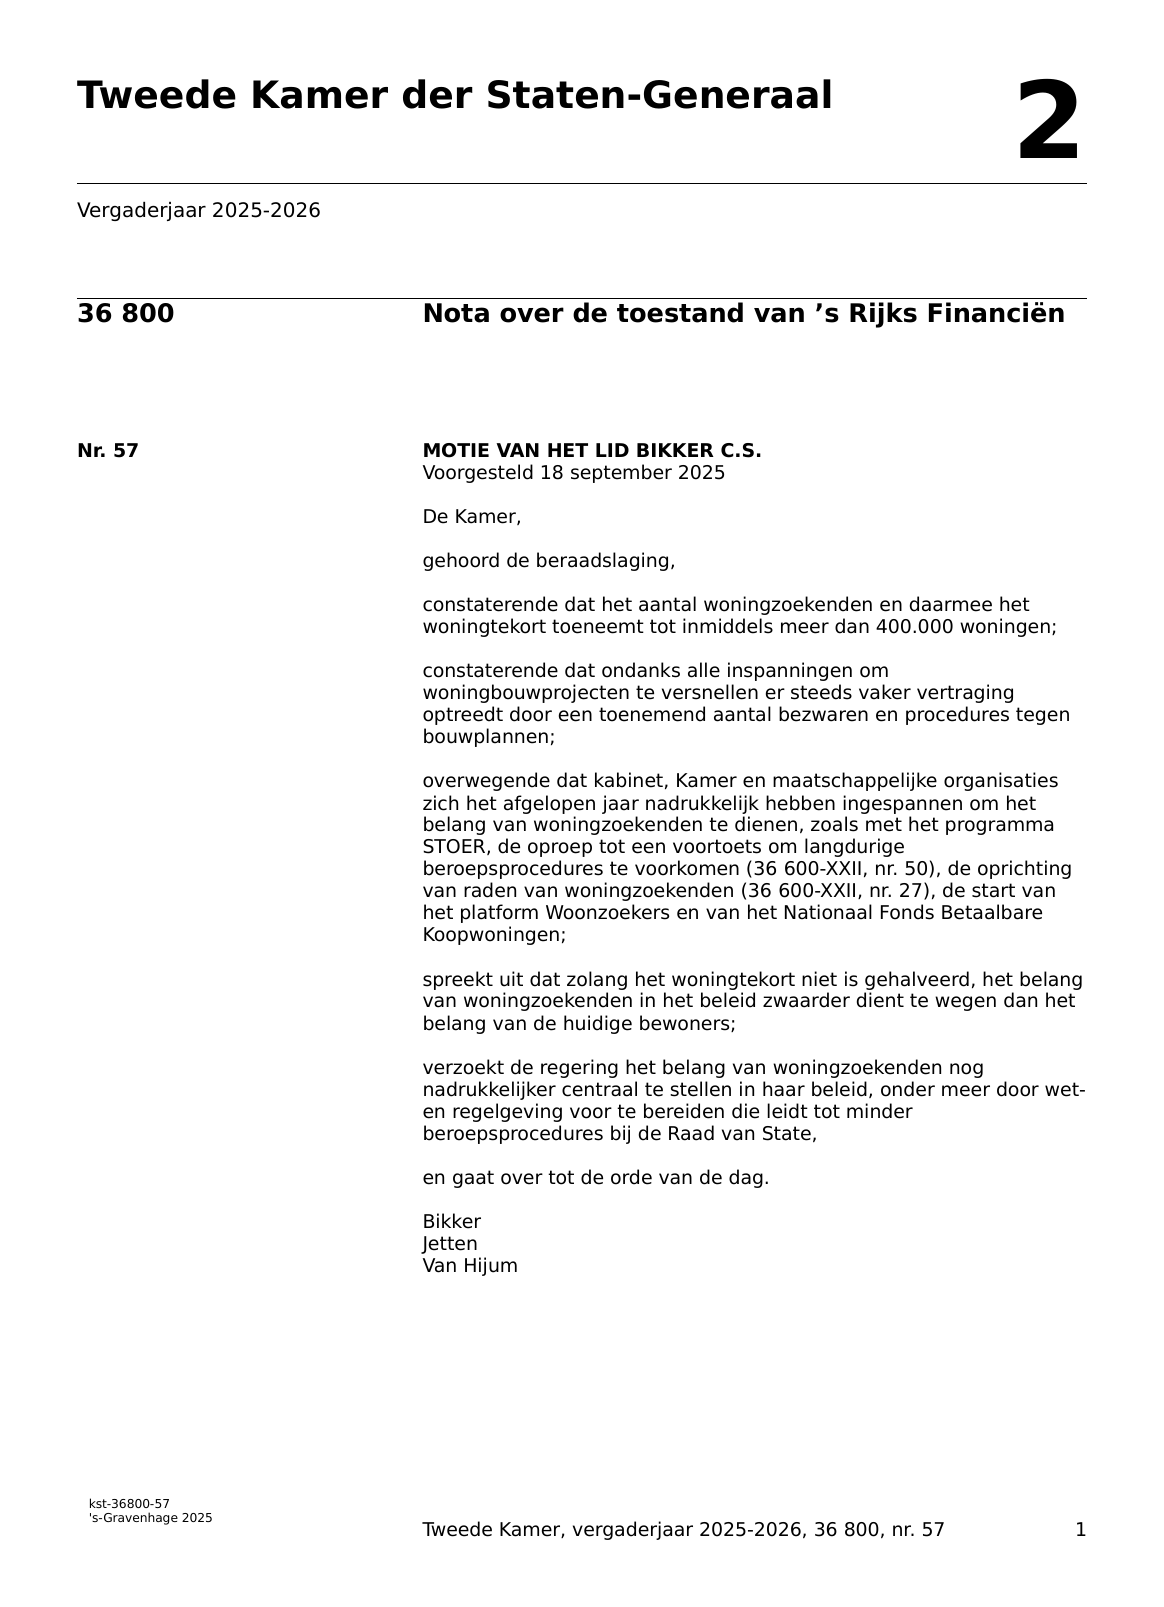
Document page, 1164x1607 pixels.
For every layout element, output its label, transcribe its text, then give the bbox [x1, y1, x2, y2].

text Bikker [422, 1211, 1087, 1233]
text De Kamer, [422, 506, 1087, 528]
text kst-36800-57 [88, 1497, 323, 1511]
text constaterende dat het aantal woningzoekenden en daarmee het woningtekort toeneemt tot inmiddels meer dan 400.000 woningen; [422, 594, 1087, 638]
text verzoekt de regering het belang van woningzoekenden nog nadrukkelijker centraal te stellen in haar beleid, onder meer door wet- en regelgeving voor te bereiden die leidt tot minder beroepsprocedures bij de Raad van State, [422, 1057, 1087, 1144]
subtitle 36 800 Nota over de toestand van ’s Rijks Financiën [77, 299, 1087, 329]
text gehoord de beraadslaging, [422, 550, 1087, 572]
table_header Tweede Kamer der Staten-Generaal [77, 59, 886, 183]
text 's-Gravenhage 2025 [88, 1511, 323, 1525]
text en gaat over tot de orde van de dag. [422, 1167, 1087, 1189]
text Jetten [422, 1233, 1087, 1255]
subtitle Nr. 57 MOTIE VAN HET LID BIKKER C.S. [77, 440, 1087, 462]
text overwegende dat kabinet, Kamer en maatschappelijke organisaties zich het afgelopen jaar nadrukkelijk hebben ingespannen om het belang van woningzoekenden te dienen, zoals met het programma STOER, de oproep tot een voortoets om langdurige beroepsprocedures te voorkomen (36 600-XXII, nr. 50), de oprichting van raden van woningzoekenden (36 600-XXII, nr. 27), de start van het platform Woonzoekers en van het Nationaal Fonds Betaalbare Koopwoningen; [422, 770, 1087, 946]
text Van Hijum [422, 1255, 1087, 1277]
table_header 2 [886, 59, 1087, 183]
text spreekt uit dat zolang het woningtekort niet is gehalveerd, het belang van woningzoekenden in het beleid zwaarder dient te wegen dan het belang van de huidige bewoners; [422, 968, 1087, 1034]
table_cell Vergaderjaar 2025-2026 [77, 184, 1087, 298]
text Voorgesteld 18 september 2025 [422, 462, 1087, 484]
text constaterende dat ondanks alle inspanningen om woningbouwprojecten te versnellen er steeds vaker vertraging optreedt door een toenemend aantal bezwaren en procedures tegen bouwplannen; [422, 660, 1087, 748]
